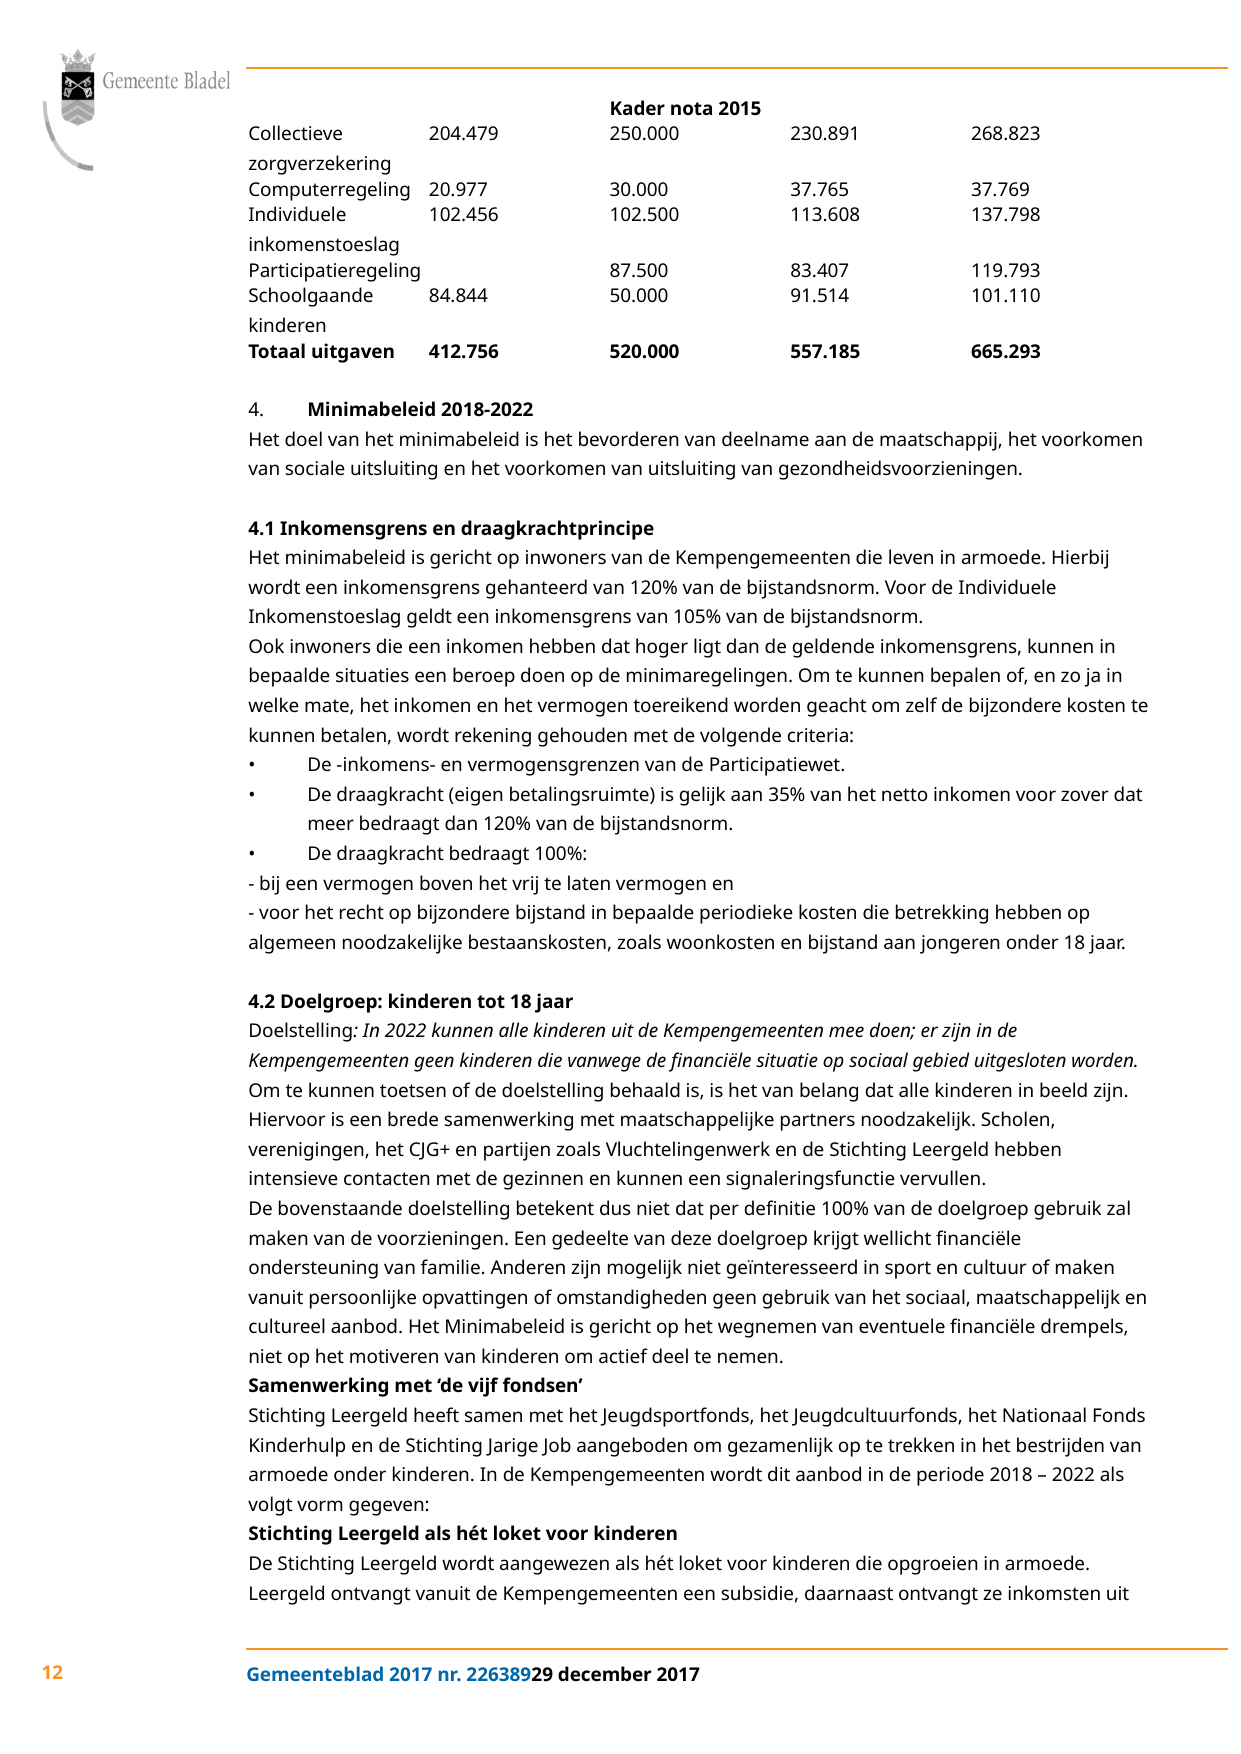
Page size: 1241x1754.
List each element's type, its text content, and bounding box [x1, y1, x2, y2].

table_cell 119.793 [971, 257, 1152, 283]
table_cell 102.500 [609, 202, 790, 257]
table_cell 20.977 [429, 176, 609, 202]
text Samenwerking met ‘de vijf fondsen’ [248, 1373, 1152, 1398]
table_cell 250.000 [609, 121, 790, 176]
table_cell 87.500 [609, 257, 790, 283]
text - voor het recht op bijzondere bijstand in bepaalde periodieke kosten die betrekking hebben op algemeen noodzakelijke bestaanskosten, zoals woonkosten en bijstand aan jongeren onder 18 jaar. [248, 899, 1152, 955]
table_cell [429, 257, 609, 283]
table_cell Participatieregeling [248, 257, 429, 283]
table_cell 102.456 [429, 202, 609, 257]
text Het minimabeleid is gericht op inwoners van de Kempengemeenten die leven in armoede. Hierbij wordt een inkomensgrens gehanteerd van 120% van de bijstandsnorm. Voor de Individuele Inkomenstoeslag geldt een inkomensgrens van 105% van de bijstandsnorm. [248, 544, 1152, 629]
table_header [790, 95, 971, 121]
table_header [971, 95, 1152, 121]
table_cell 412.756 [429, 338, 609, 364]
table_cell 230.891 [790, 121, 971, 176]
list Minimabeleid 2018-2022 [248, 396, 1152, 422]
table_cell Computerregeling [248, 176, 429, 202]
text 4.1 Inkomensgrens en draagkrachtprincipe [248, 515, 1152, 541]
text Doelstelling: In 2022 kunnen alle kinderen uit de Kempengemeenten mee doen; er zijn in de Kempengemeenten geen kinderen die vanwege de financiële situatie op sociaal gebied uitgesloten worden. [248, 1018, 1152, 1073]
table_cell 91.514 [790, 283, 971, 338]
table_cell Collectieve zorgverzekering [248, 121, 429, 176]
table_cell 665.293 [971, 338, 1152, 364]
table_cell 137.798 [971, 202, 1152, 257]
table_cell 84.844 [429, 283, 609, 338]
picture [41, 47, 231, 172]
text Stichting Leergeld heeft samen met het Jeugdsportfonds, het Jeugdcultuurfonds, het Nationaal Fonds Kinderhulp en de Stichting Jarige Job aangeboden om gezamenlijk op te trekken in het bestrijden van armoede onder kinderen. In de Kempengemeenten wordt dit aanbod in de periode 2018 – 2022 als volgt vorm gegeven: [248, 1402, 1152, 1517]
table_cell 520.000 [609, 338, 790, 364]
list De -inkomens- en vermogensgrenzen van de Participatiewet. [248, 751, 1152, 777]
text De Stichting Leergeld wordt aangewezen als hét loket voor kinderen die opgroeien in armoede. Leergeld ontvangt vanuit de Kempengemeenten een subsidie, daarnaast ontvangt ze inkomsten uit [248, 1550, 1152, 1606]
table_cell 37.769 [971, 176, 1152, 202]
table_header [248, 95, 429, 121]
list De draagkracht (eigen betalingsruimte) is gelijk aan 35% van het netto inkomen voor zover dat meer bedraagt dan 120% van de bijstandsnorm. [248, 781, 1152, 836]
table_cell Individuele inkomenstoeslag [248, 202, 429, 257]
text Ook inwoners die een inkomen hebben dat hoger ligt dan de geldende inkomensgrens, kunnen in bepaalde situaties een beroep doen op de minimaregelingen. Om te kunnen bepalen of, en zo ja in welke mate, het inkomen en het vermogen toereikend worden geacht om zelf de bijzondere kosten te kunnen betalen, wordt rekening gehouden met de volgende criteria: [248, 633, 1152, 748]
text 4.2 Doelgroep: kinderen tot 18 jaar [248, 988, 1152, 1014]
text Om te kunnen toetsen of de doelstelling behaald is, is het van belang dat alle kinderen in beeld zijn. Hiervoor is een brede samenwerking met maatschappelijke partners noodzakelijk. Scholen, verenigingen, het CJG+ en partijen zoals Vluchtelingenwerk en de Stichting Leergeld hebben intensieve contacten met de gezinnen en kunnen een signaleringsfunctie vervullen. [248, 1077, 1152, 1191]
text De bovenstaande doelstelling betekent dus niet dat per definitie 100% van de doelgroep gebruik zal maken van de voorzieningen. Een gedeelte van deze doelgroep krijgt wellicht financiële ondersteuning van familie. Anderen zijn mogelijk niet geïnteresseerd in sport en cultuur of maken vanuit persoonlijke opvattingen of omstandigheden geen gebruik van het sociaal, maatschappelijk en cultureel aanbod. Het Minimabeleid is gericht op het wegnemen van eventuele financiële drempels, niet op het motiveren van kinderen om actief deel te nemen. [248, 1195, 1152, 1369]
table_cell 204.479 [429, 121, 609, 176]
table_cell 113.608 [790, 202, 971, 257]
table_header Kader nota 2015 [609, 95, 790, 121]
table_cell 83.407 [790, 257, 971, 283]
table_cell 30.000 [609, 176, 790, 202]
table_cell Schoolgaande kinderen [248, 283, 429, 338]
table_cell 50.000 [609, 283, 790, 338]
text - bij een vermogen boven het vrij te laten vermogen en [248, 870, 1152, 896]
table_cell Totaal uitgaven [248, 338, 429, 364]
table_header [429, 95, 609, 121]
list De draagkracht bedraagt 100%: [248, 840, 1152, 866]
table_cell 557.185 [790, 338, 971, 364]
table_cell 268.823 [971, 121, 1152, 176]
text Stichting Leergeld als hét loket voor kinderen [248, 1521, 1152, 1546]
table_cell 37.765 [790, 176, 971, 202]
table_cell 101.110 [971, 283, 1152, 338]
text Het doel van het minimabeleid is het bevorderen van deelname aan de maatschappij, het voorkomen van sociale uitsluiting en het voorkomen van uitsluiting van gezondheidsvoorzieningen. [248, 426, 1152, 481]
